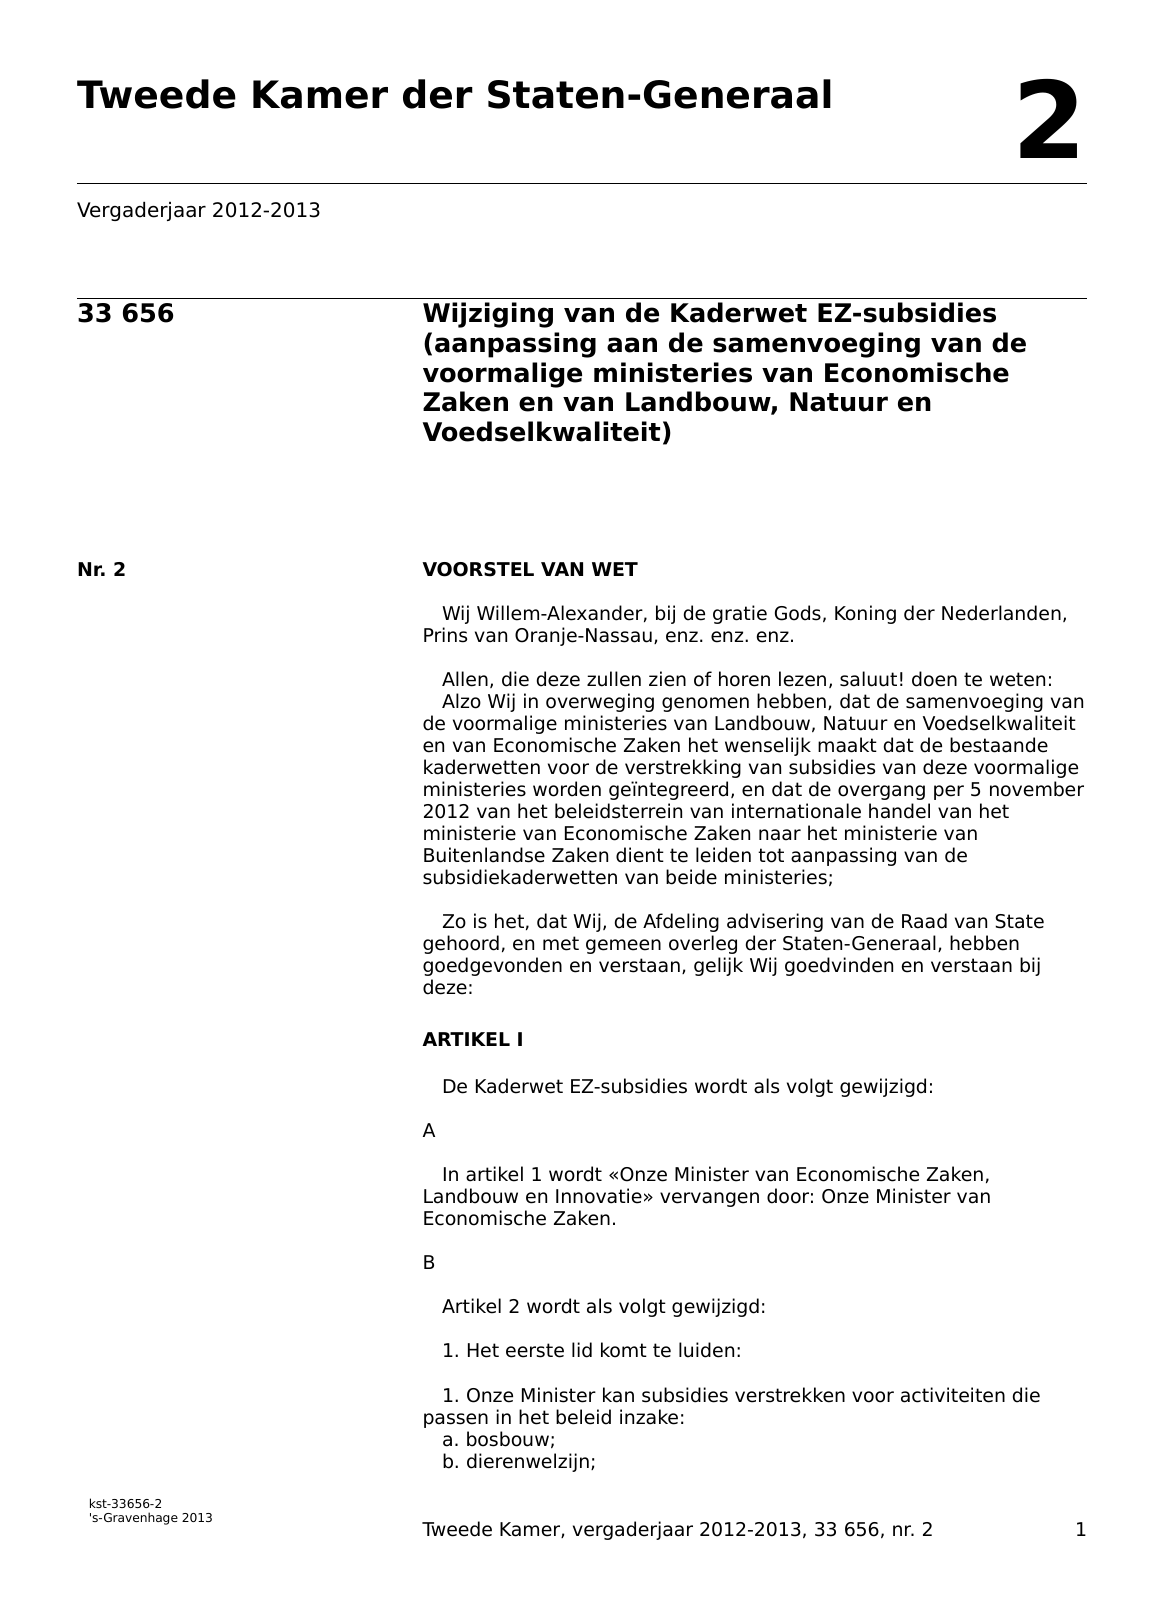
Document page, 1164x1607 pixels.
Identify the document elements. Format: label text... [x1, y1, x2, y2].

text b. dierenwelzijn; [422, 1451, 1087, 1472]
text De Kaderwet EZ-subsidies wordt als volgt gewijzigd: [422, 1076, 1087, 1098]
text A [422, 1120, 1087, 1142]
subtitle 33 656 Wijziging van de Kaderwet EZ-subsidies (aanpassing aan de samenvoeging van de voormalige ministeries van Economische Zaken en van Landbouw, Natuur en Voedselkwaliteit) [77, 299, 1087, 447]
text Zo is het, dat Wij, de Afdeling advisering van de Raad van State gehoord, en met gemeen overleg der Staten-Generaal, hebben goedgevonden en verstaan, gelijk Wij goedvinden en verstaan bij deze: [422, 911, 1087, 999]
text 's-Gravenhage 2013 [88, 1511, 323, 1525]
table_cell Vergaderjaar 2012-2013 [77, 184, 1087, 298]
table_header 2 [886, 59, 1087, 183]
text B [422, 1252, 1087, 1274]
subtitle Nr. 2 VOORSTEL VAN WET [77, 558, 1087, 580]
text 1. Het eerste lid komt te luiden: [422, 1340, 1087, 1362]
text Alzo Wij in overweging genomen hebben, dat de samenvoeging van de voormalige ministeries van Landbouw, Natuur en Voedselkwaliteit en van Economische Zaken het wenselijk maakt dat de bestaande kaderwetten voor de verstrekking van subsidies van deze voormalige ministeries worden geïntegreerd, en dat de overgang per 5 november 2012 van het beleidsterrein van internationale handel van het ministerie van Economische Zaken naar het ministerie van Buitenlandse Zaken dient te leiden tot aanpassing van de subsidiekaderwetten van beide ministeries; [422, 691, 1087, 888]
text a. bosbouw; [422, 1428, 1087, 1451]
text kst-33656-2 [88, 1497, 323, 1511]
text 1. Onze Minister kan subsidies verstrekken voor activiteiten die passen in het beleid inzake: [422, 1384, 1087, 1428]
table_header Tweede Kamer der Staten-Generaal [77, 59, 886, 183]
text In artikel 1 wordt «Onze Minister van Economische Zaken, Landbouw en Innovatie» vervangen door: Onze Minister van Economische Zaken. [422, 1164, 1087, 1230]
text Wij Willem-Alexander, bij de gratie Gods, Koning der Nederlanden, Prins van Oranje-Nassau, enz. enz. enz. [422, 603, 1087, 647]
subtitle ARTIKEL I [422, 1029, 1087, 1051]
text Allen, die deze zullen zien of horen lezen, saluut! doen te weten: [422, 669, 1087, 691]
text Artikel 2 wordt als volgt gewijzigd: [422, 1296, 1087, 1318]
